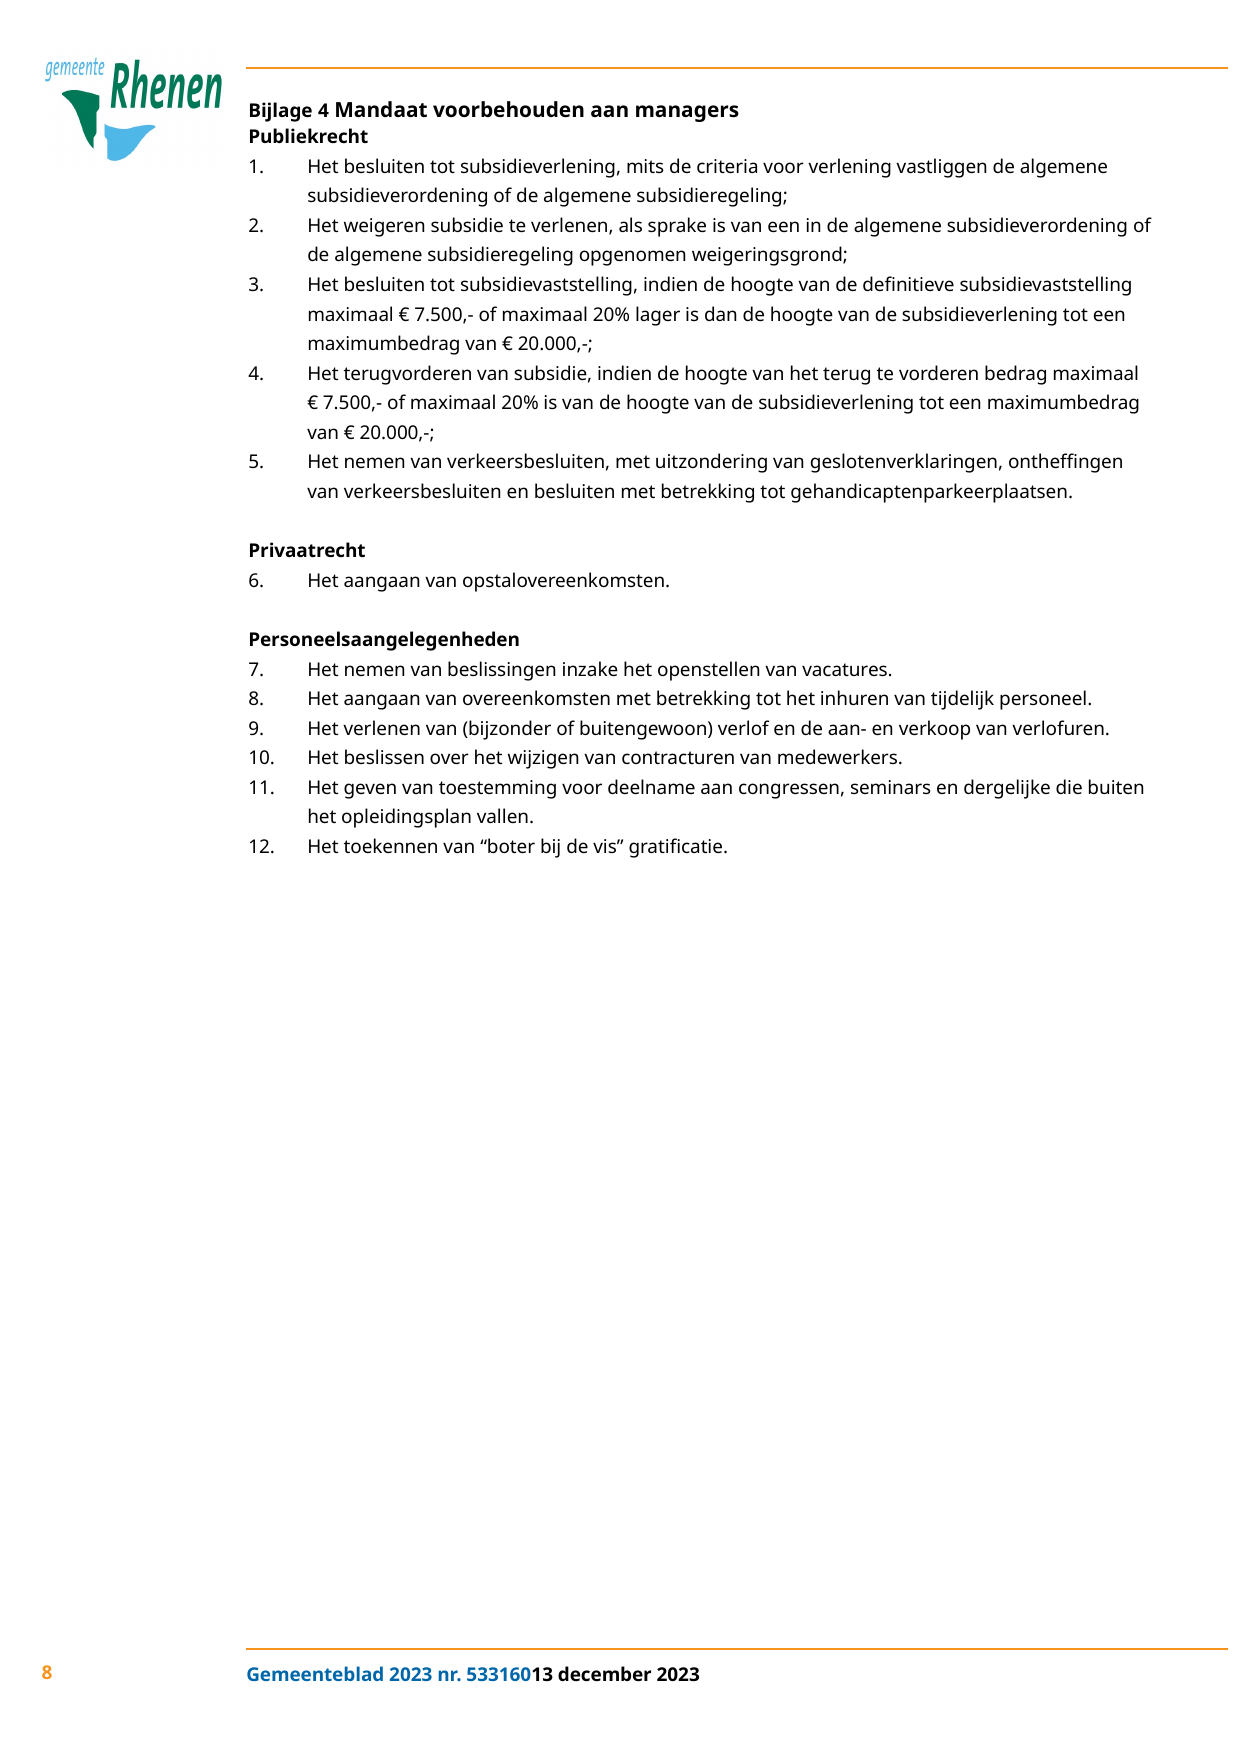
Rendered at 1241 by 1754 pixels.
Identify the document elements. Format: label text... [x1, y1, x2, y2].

text Bijlage 4 Mandaat voorbehouden aan managers [248, 95, 1152, 123]
picture [41, 47, 231, 172]
list Het besluiten tot subsidieverlening, mits de criteria voor verlening vastliggen de algemene subsidieverordening of de algemene subsidieregeling; [248, 153, 1152, 208]
list Het aangaan van opstalovereenkomsten. [248, 567, 1152, 593]
list Het beslissen over het wijzigen van contracturen van medewerkers. [248, 744, 1152, 770]
list Het terugvorderen van subsidie, indien de hoogte van het terug te vorderen bedrag maximaal € 7.500,- of maximaal 20% is van de hoogte van de subsidieverlening tot een maximumbedrag van € 20.000,-; [248, 360, 1152, 445]
list Het toekennen van “boter bij de vis” gratificatie. [248, 833, 1152, 859]
list Het geven van toestemming voor deelname aan congressen, seminars en dergelijke die buiten het opleidingsplan vallen. [248, 774, 1152, 829]
list Het nemen van beslissingen inzake het openstellen van vacatures. [248, 656, 1152, 682]
text Publiekrecht [248, 123, 1152, 149]
list Het verlenen van (bijzonder of buitengewoon) verlof en de aan- en verkoop van verlofuren. [248, 715, 1152, 741]
list Het nemen van verkeersbesluiten, met uitzondering van geslotenverklaringen, ontheffingen van verkeersbesluiten en besluiten met betrekking tot gehandicaptenparkeerplaatsen. [248, 449, 1152, 504]
list Het besluiten tot subsidievaststelling, indien de hoogte van de definitieve subsidievaststelling maximaal € 7.500,- of maximaal 20% lager is dan de hoogte van de subsidieverlening tot een maximumbedrag van € 20.000,-; [248, 271, 1152, 356]
text Privaatrecht [248, 537, 1152, 563]
text Personeelsaangelegenheden [248, 626, 1152, 652]
list Het weigeren subsidie te verlenen, als sprake is van een in de algemene subsidieverordening of de algemene subsidieregeling opgenomen weigeringsgrond; [248, 212, 1152, 267]
list Het aangaan van overeenkomsten met betrekking tot het inhuren van tijdelijk personeel. [248, 685, 1152, 711]
